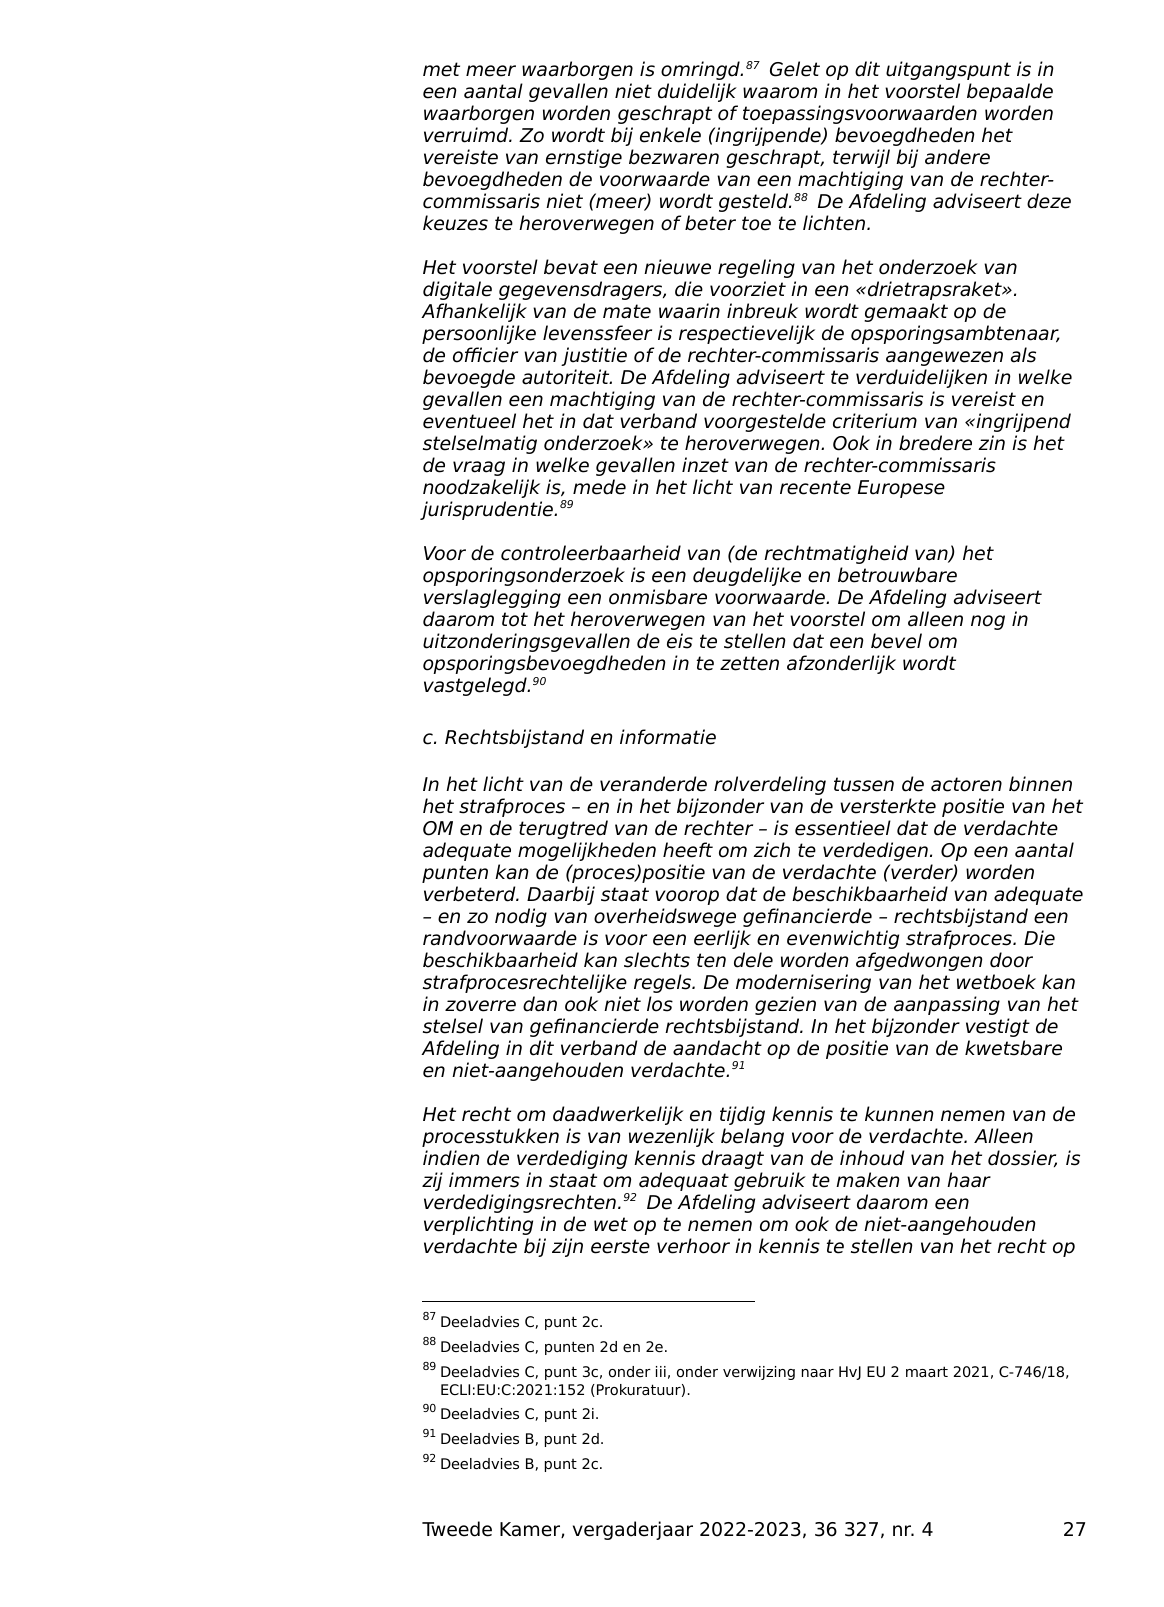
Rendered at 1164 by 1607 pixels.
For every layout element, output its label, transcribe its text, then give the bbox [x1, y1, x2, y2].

text Deeladvies C, punten 2d en 2e. [422, 1335, 1087, 1357]
text Deeladvies C, punt 2i. [422, 1402, 1087, 1424]
text Deeladvies C, punt 2c. [422, 1310, 1087, 1332]
text In het licht van de veranderde rolverdeling tussen de actoren binnen het strafproces – en in het bijzonder van de versterkte positie van het OM en de terugtred van de rechter – is essentieel dat de verdachte adequate mogelijkheden heeft om zich te verdedigen. Op een aantal punten kan de (proces)positie van de verdachte (verder) worden verbeterd. Daarbij staat voorop dat de beschikbaarheid van adequate – en zo nodig van overheidswege gefinancierde – rechtsbijstand een randvoorwaarde is voor een eerlijk en evenwichtig strafproces. Die beschikbaarheid kan slechts ten dele worden afgedwongen door strafprocesrechtelijke regels. De modernisering van het wetboek kan in zoverre dan ook niet los worden gezien van de aanpassing van het stelsel van gefinancierde rechtsbijstand. In het bijzonder vestigt de Afdeling in dit verband de aandacht op de positie van de kwetsbare en niet-aangehouden verdachte. [422, 774, 1087, 1082]
text Het recht om daadwerkelijk en tijdig kennis te kunnen nemen van de processtukken is van wezenlijk belang voor de verdachte. Alleen indien de verdediging kennis draagt van de inhoud van het dossier, is zij immers in staat om adequaat gebruik te maken van haar verdedigingsrechten. De Afdeling adviseert daarom een verplichting in de wet op te nemen om ook de niet-aangehouden verdachte bij zijn eerste verhoor in kennis te stellen van het recht op [422, 1104, 1087, 1258]
text Voor de controleerbaarheid van (de rechtmatigheid van) het opsporingsonderzoek is een deugdelijke en betrouwbare verslaglegging een onmisbare voorwaarde. De Afdeling adviseert daarom tot het heroverwegen van het voorstel om alleen nog in uitzonderingsgevallen de eis te stellen dat een bevel om opsporingsbevoegdheden in te zetten afzonderlijk wordt vastgelegd. [422, 543, 1087, 697]
text Deeladvies B, punt 2d. [422, 1427, 1087, 1449]
text met meer waarborgen is omringd. Gelet op dit uitgangspunt is in een aantal gevallen niet duidelijk waarom in het voorstel bepaalde waarborgen worden geschrapt of toepassingsvoorwaarden worden verruimd. Zo wordt bij enkele (ingrijpende) bevoegdheden het vereiste van ernstige bezwaren geschrapt, terwijl bij andere bevoegdheden de voorwaarde van een machtiging van de rechter-commissaris niet (meer) wordt gesteld. De Afdeling adviseert deze keuzes te heroverwegen of beter toe te lichten. [422, 59, 1087, 235]
subtitle c. Rechtsbijstand en informatie [422, 727, 1087, 749]
text Deeladvies C, punt 3c, onder iii, onder verwijzing naar HvJ EU 2 maart 2021, C-746/18, ECLI:EU:C:2021:152 (Prokuratuur). [422, 1360, 1087, 1399]
text Het voorstel bevat een nieuwe regeling van het onderzoek van digitale gegevensdragers, die voorziet in een «drietrapsraket». Afhankelijk van de mate waarin inbreuk wordt gemaakt op de persoonlijke levenssfeer is respectievelijk de opsporingsambtenaar, de officier van justitie of de rechter-commissaris aangewezen als bevoegde autoriteit. De Afdeling adviseert te verduidelijken in welke gevallen een machtiging van de rechter-commissaris is vereist en eventueel het in dat verband voorgestelde criterium van «ingrijpend stelselmatig onderzoek» te heroverwegen. Ook in bredere zin is het de vraag in welke gevallen inzet van de rechter-commissaris noodzakelijk is, mede in het licht van recente Europese jurisprudentie. [422, 257, 1087, 521]
text Deeladvies B, punt 2c. [422, 1452, 1087, 1474]
